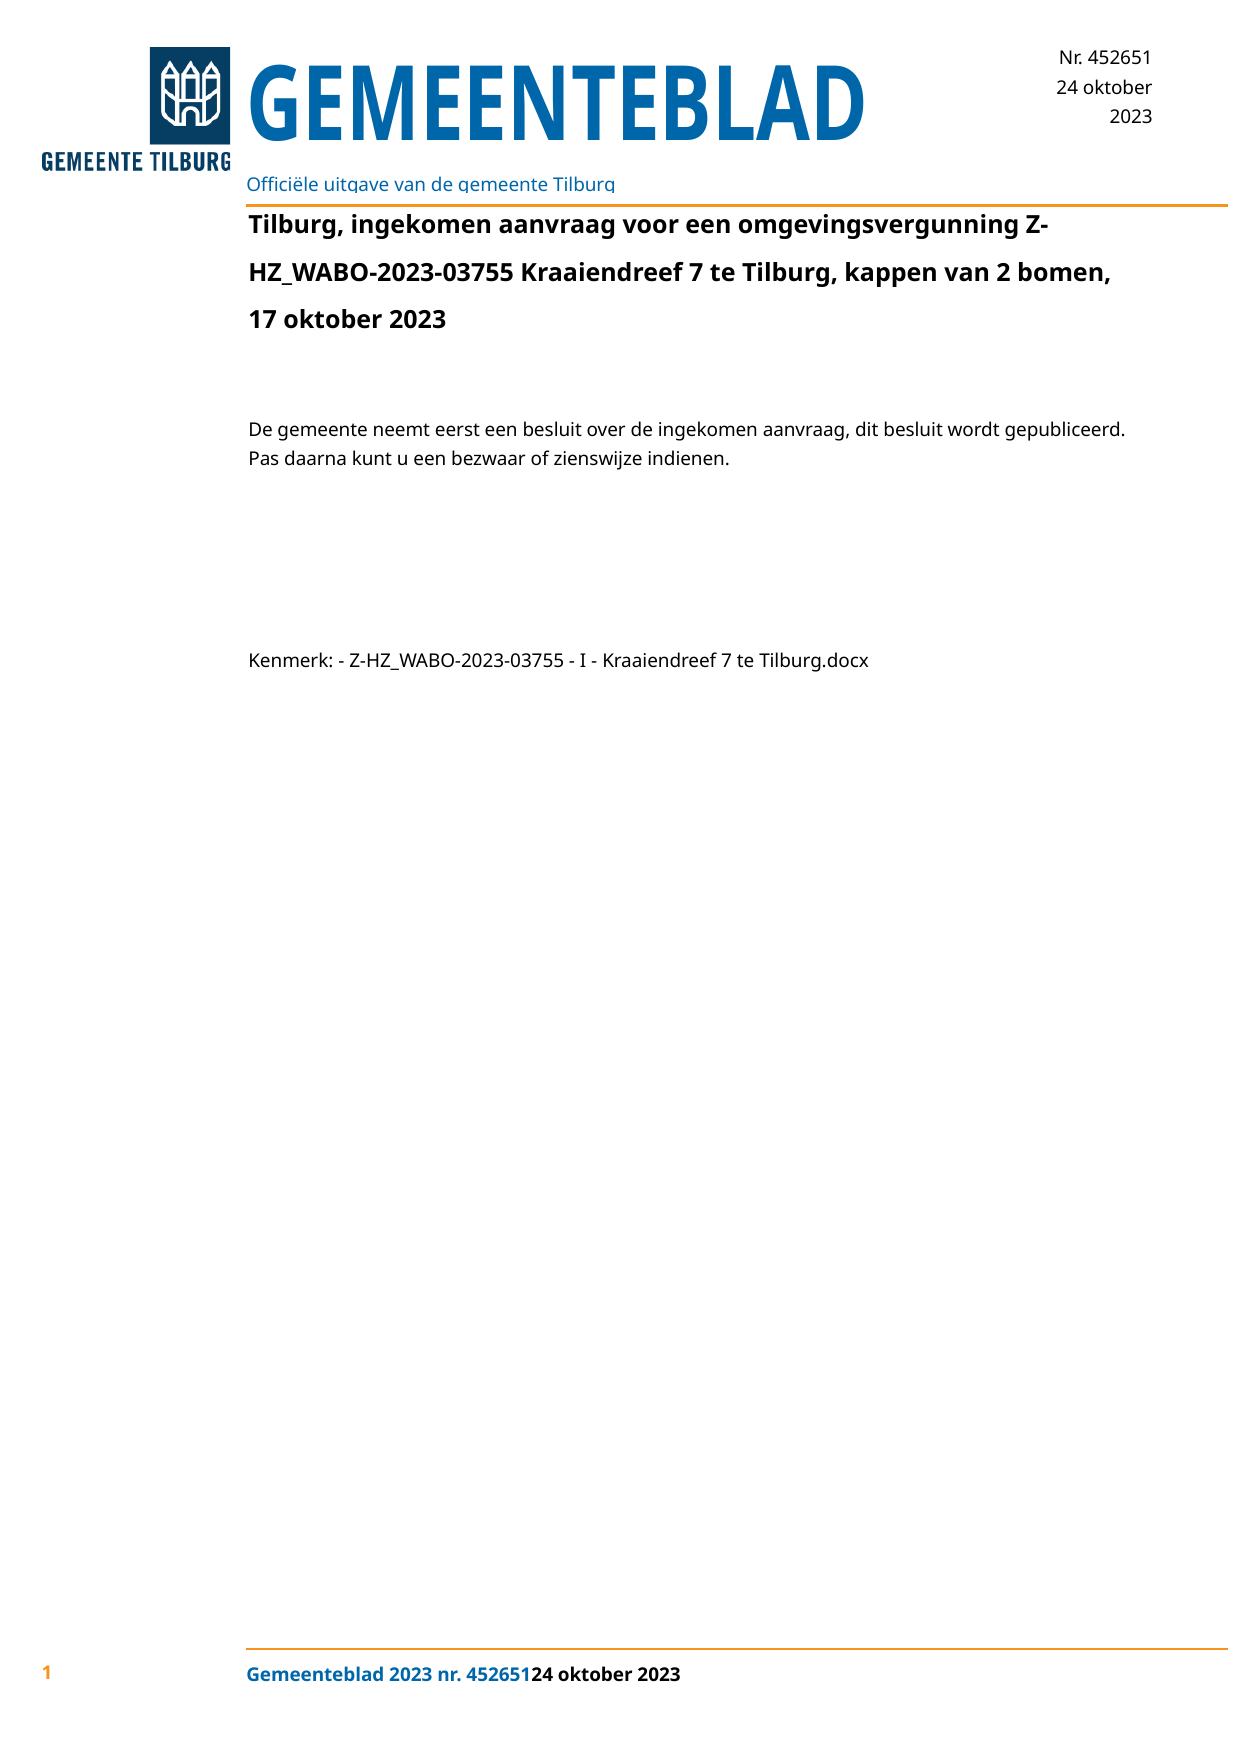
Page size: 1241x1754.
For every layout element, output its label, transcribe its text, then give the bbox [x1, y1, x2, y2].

text Tilburg, ingekomen aanvraag voor een omgevingsvergunning Z-HZ_WABO-2023-03755 Kraaiendreef 7 te Tilburg, kappen van 2 bomen, 17 oktober 2023 [248, 207, 1152, 336]
picture [41, 47, 231, 172]
text Kenmerk: - Z-HZ_WABO-2023-03755 - I - Kraaiendreef 7 te Tilburg.docx [248, 647, 1152, 673]
text De gemeente neemt eerst een besluit over de ingekomen aanvraag, dit besluit wordt gepubliceerd. Pas daarna kunt u een bezwaar of zienswijze indienen. [248, 416, 1152, 471]
